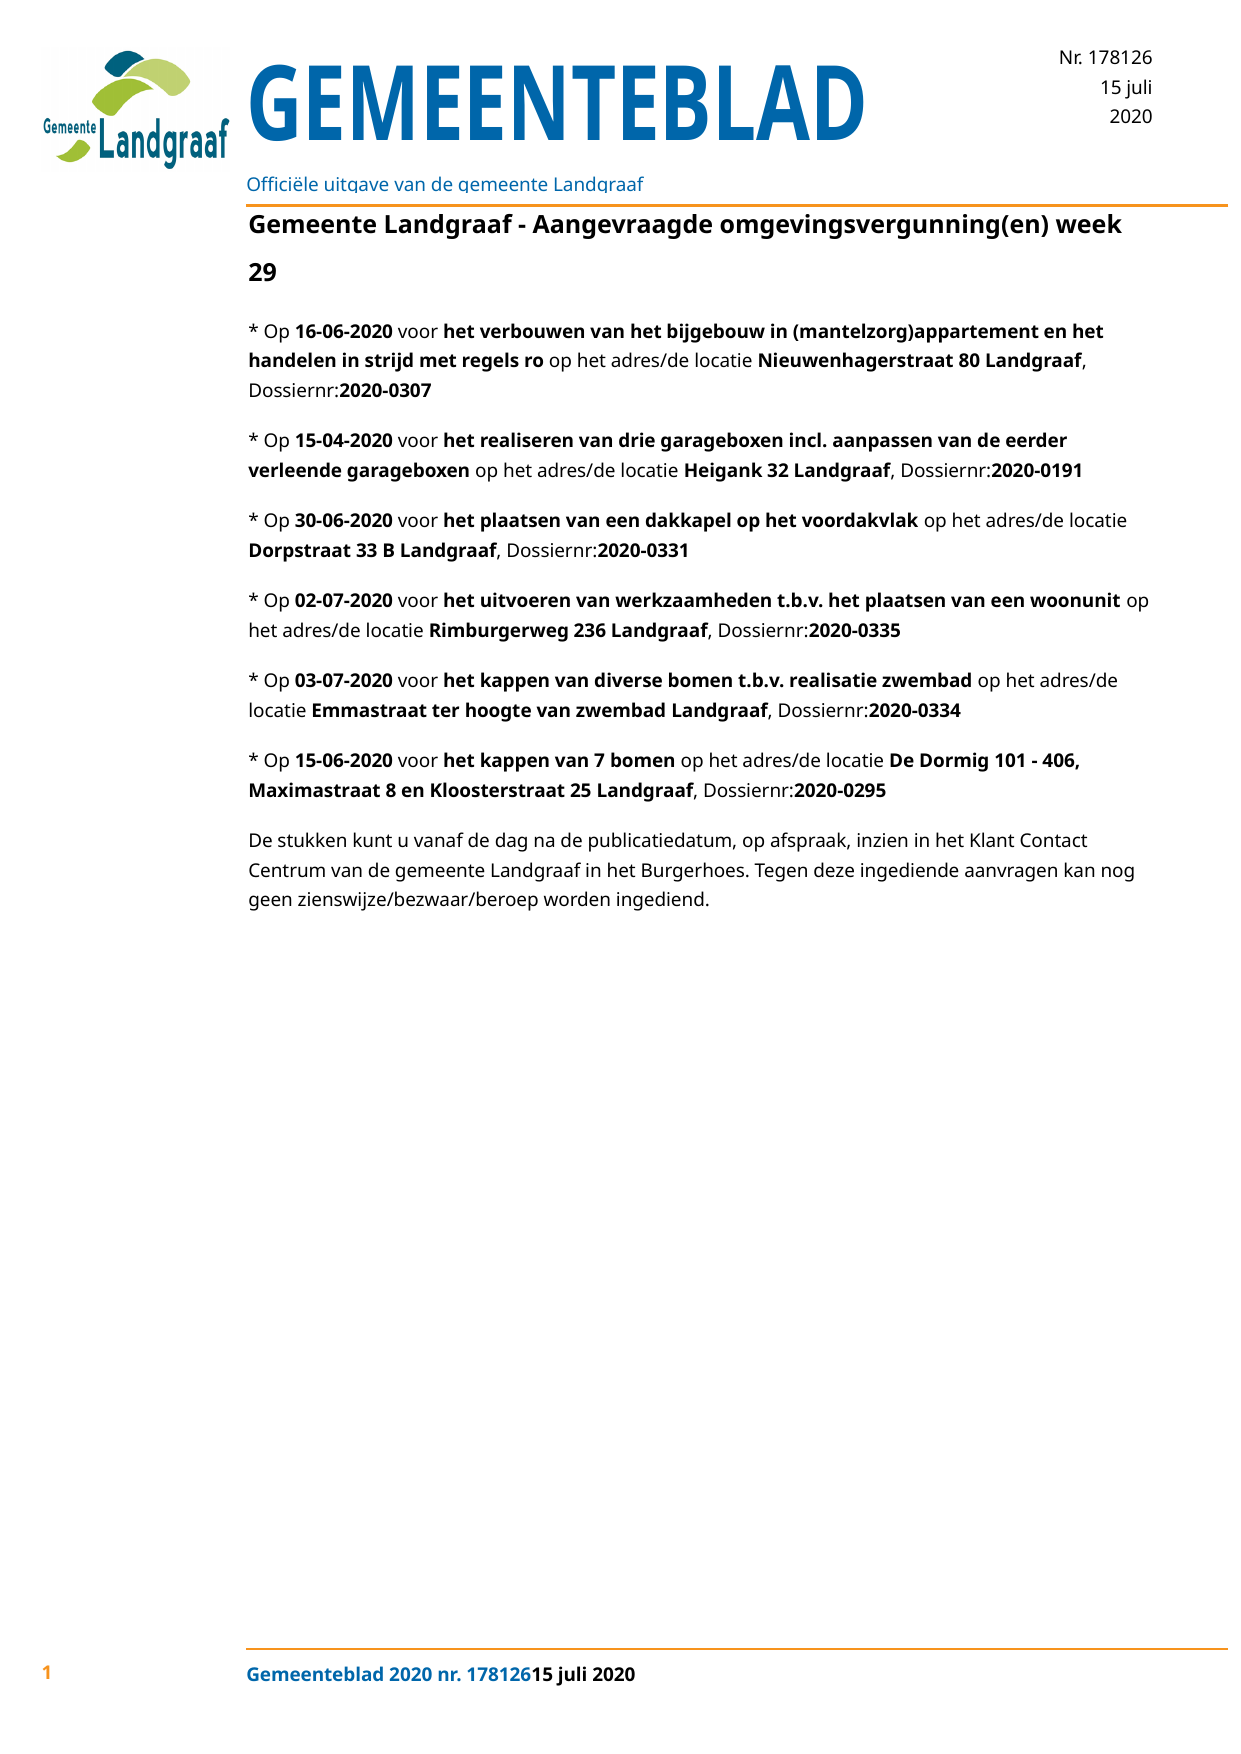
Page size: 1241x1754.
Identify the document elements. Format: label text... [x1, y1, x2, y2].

text De stukken kunt u vanaf de dag na de publicatiedatum, op afspraak, inzien in het Klant Contact Centrum van de gemeente Landgraaf in het Burgerhoes. Tegen deze ingediende aanvragen kan nog geen zienswijze/bezwaar/beroep worden ingediend. [248, 827, 1152, 912]
text * Op 16-06-2020 voor het verbouwen van het bijgebouw in (mantelzorg)appartement en het handelen in strijd met regels ro op het adres/de locatie Nieuwenhagerstraat 80 Landgraaf, Dossiernr:2020-0307 [248, 318, 1152, 403]
text * Op 15-06-2020 voor het kappen van 7 bomen op het adres/de locatie De Dormig 101 - 406, Maximastraat 8 en Kloosterstraat 25 Landgraaf, Dossiernr:2020-0295 [248, 747, 1152, 803]
text Gemeente Landgraaf - Aangevraagde omgevingsvergunning(en) week 29 [248, 207, 1152, 288]
text * Op 30-06-2020 voor het plaatsen van een dakkapel op het voordakvlak op het adres/de locatie Dorpstraat 33 B Landgraaf, Dossiernr:2020-0331 [248, 507, 1152, 563]
text * Op 15-04-2020 voor het realiseren van drie garageboxen incl. aanpassen van de eerder verleende garageboxen op het adres/de locatie Heigank 32 Landgraaf, Dossiernr:2020-0191 [248, 427, 1152, 483]
picture [41, 47, 231, 172]
text * Op 03-07-2020 voor het kappen van diverse bomen t.b.v. realisatie zwembad op het adres/de locatie Emmastraat ter hoogte van zwembad Landgraaf, Dossiernr:2020-0334 [248, 667, 1152, 723]
text * Op 02-07-2020 voor het uitvoeren van werkzaamheden t.b.v. het plaatsen van een woonunit op het adres/de locatie Rimburgerweg 236 Landgraaf, Dossiernr:2020-0335 [248, 587, 1152, 643]
